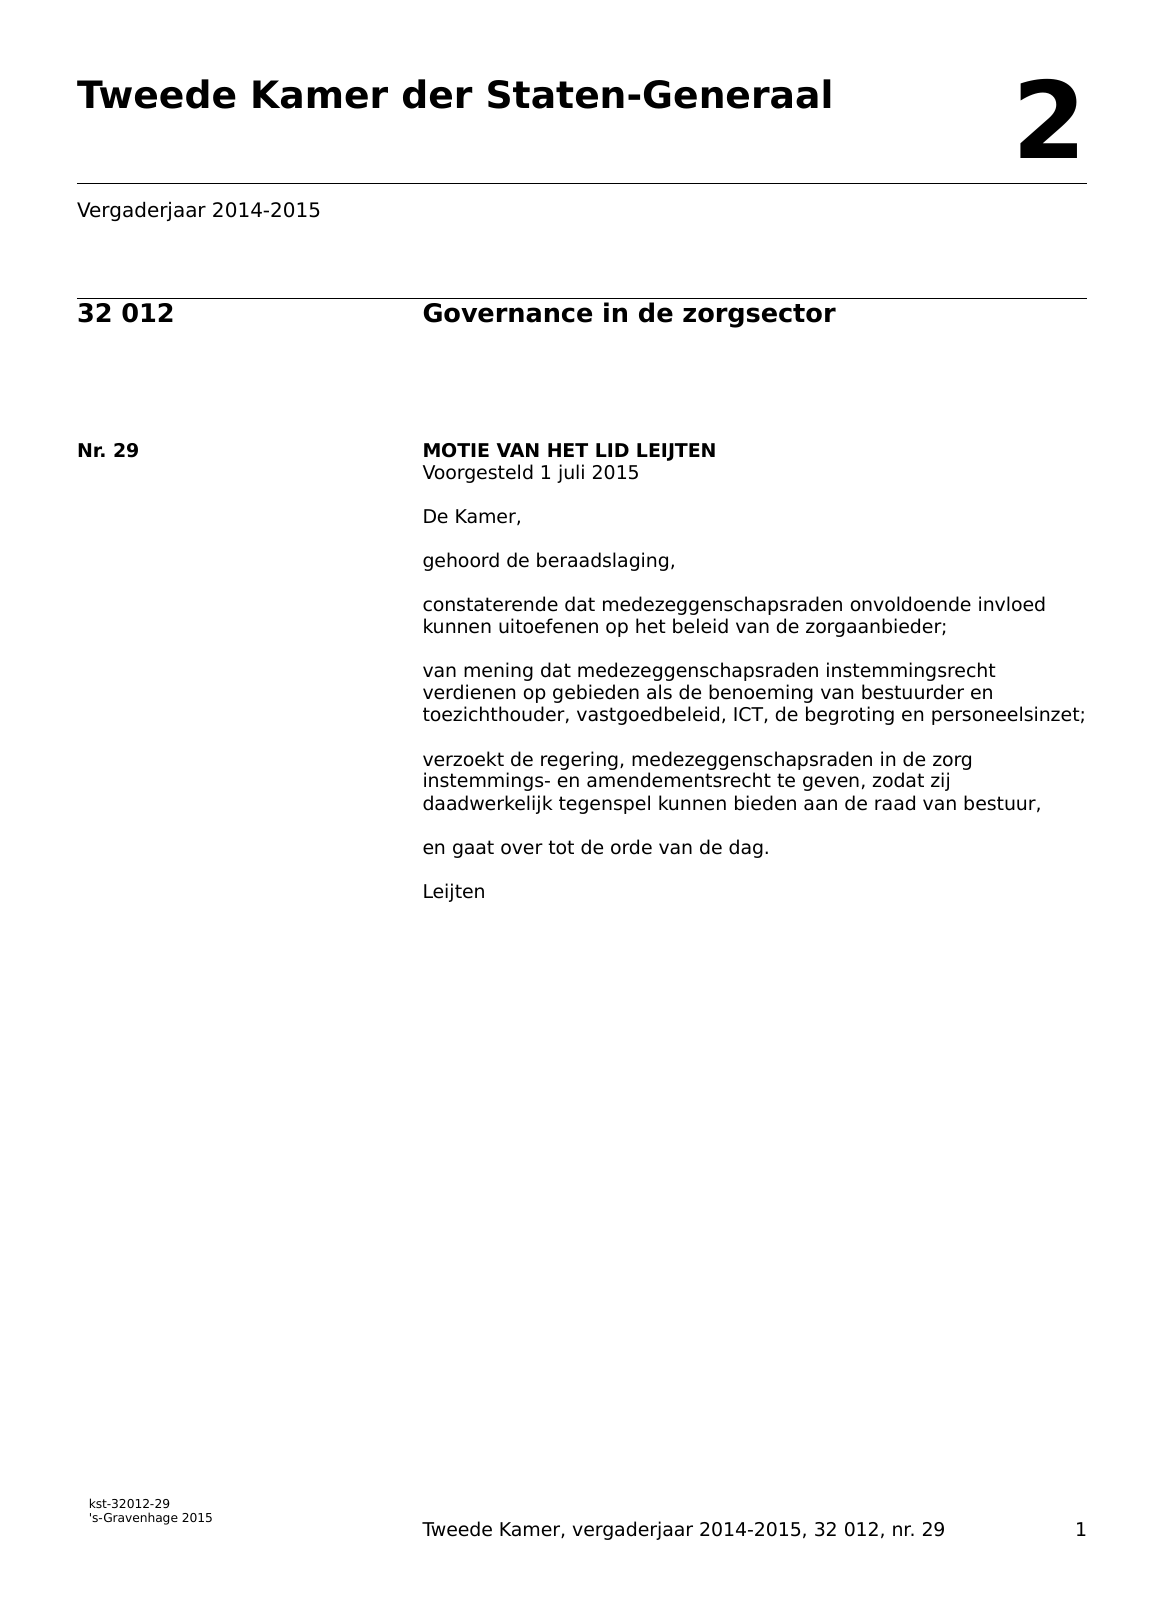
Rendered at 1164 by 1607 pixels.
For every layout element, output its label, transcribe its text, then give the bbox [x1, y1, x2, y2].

table_header Tweede Kamer der Staten-Generaal [77, 59, 886, 183]
text van mening dat medezeggenschapsraden instemmingsrecht verdienen op gebieden als de benoeming van bestuurder en toezichthouder, vastgoedbeleid, ICT, de begroting en personeelsinzet; [422, 660, 1087, 726]
text kst-32012-29 [88, 1497, 323, 1511]
text Voorgesteld 1 juli 2015 [422, 462, 1087, 484]
text constaterende dat medezeggenschapsraden onvoldoende invloed kunnen uitoefenen op het beleid van de zorgaanbieder; [422, 594, 1087, 638]
text Leijten [422, 881, 1087, 903]
table_cell Vergaderjaar 2014-2015 [77, 184, 1087, 298]
text De Kamer, [422, 506, 1087, 528]
subtitle 32 012 Governance in de zorgsector [77, 299, 1087, 329]
text gehoord de beraadslaging, [422, 550, 1087, 572]
subtitle Nr. 29 MOTIE VAN HET LID LEIJTEN [77, 440, 1087, 462]
text 's-Gravenhage 2015 [88, 1511, 323, 1525]
table_header 2 [886, 59, 1087, 183]
text en gaat over tot de orde van de dag. [422, 837, 1087, 858]
text verzoekt de regering, medezeggenschapsraden in de zorg instemmings- en amendementsrecht te geven, zodat zij daadwerkelijk tegenspel kunnen bieden aan de raad van bestuur, [422, 748, 1087, 814]
